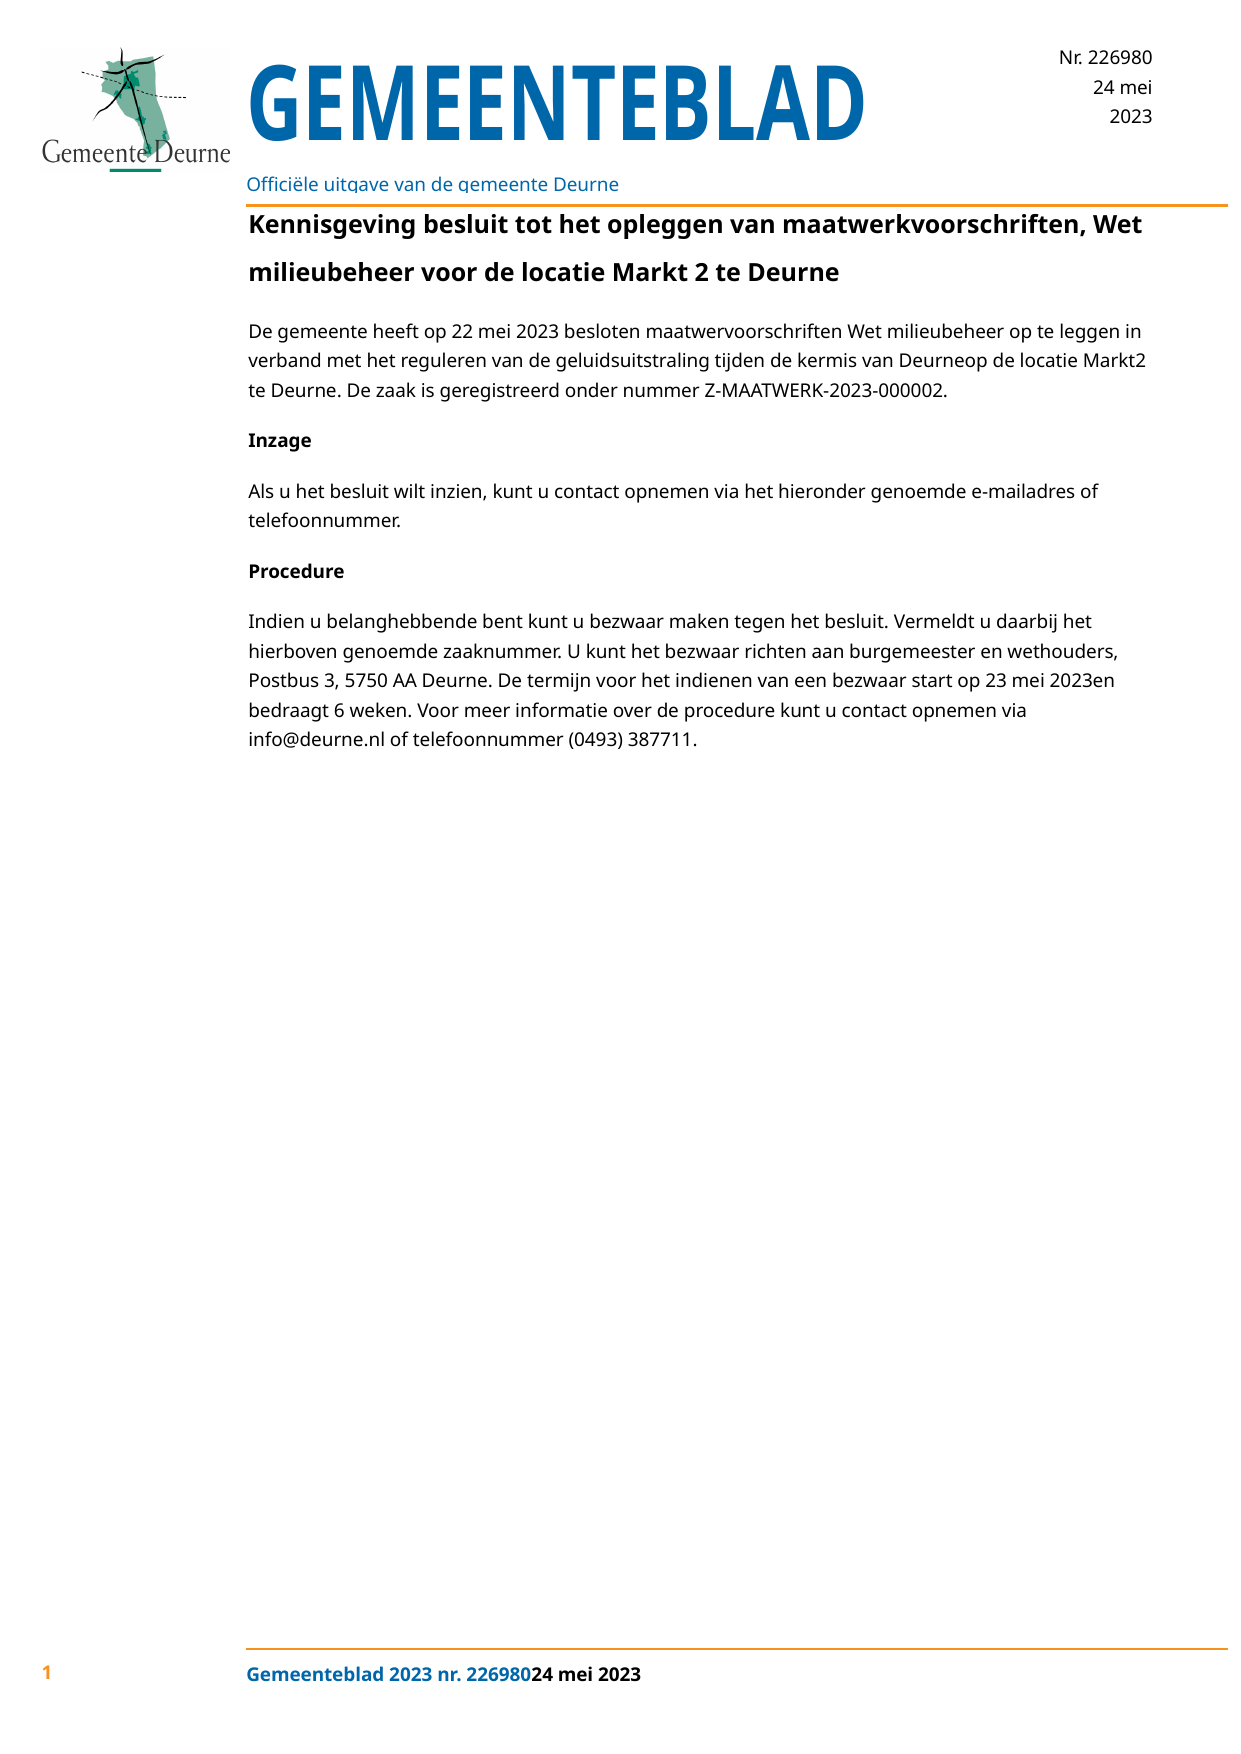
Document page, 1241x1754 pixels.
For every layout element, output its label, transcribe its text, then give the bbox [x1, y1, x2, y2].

picture [41, 47, 231, 172]
text Procedure [248, 558, 1152, 584]
text Inzage [248, 427, 1152, 453]
text Kennisgeving besluit tot het opleggen van maatwerkvoorschriften, Wet milieubeheer voor de locatie Markt 2 te Deurne [248, 207, 1152, 288]
text Als u het besluit wilt inzien, kunt u contact opnemen via het hieronder genoemde e-mailadres of telefoonnummer. [248, 478, 1152, 533]
text De gemeente heeft op 22 mei 2023 besloten maatwervoorschriften Wet milieubeheer op te leggen in verband met het reguleren van de geluidsuitstraling tijden de kermis van Deurneop de locatie Markt2 te Deurne. De zaak is geregistreerd onder nummer Z-MAATWERK-2023-000002. [248, 318, 1152, 403]
text Indien u belanghebbende bent kunt u bezwaar maken tegen het besluit. Vermeldt u daarbij het hierboven genoemde zaaknummer. U kunt het bezwaar richten aan burgemeester en wethouders, Postbus 3, 5750 AA Deurne. De termijn voor het indienen van een bezwaar start op 23 mei 2023en bedraagt 6 weken. Voor meer informatie over de procedure kunt u contact opnemen via info@deurne.nl of telefoonnummer (0493) 387711. [248, 608, 1152, 752]
